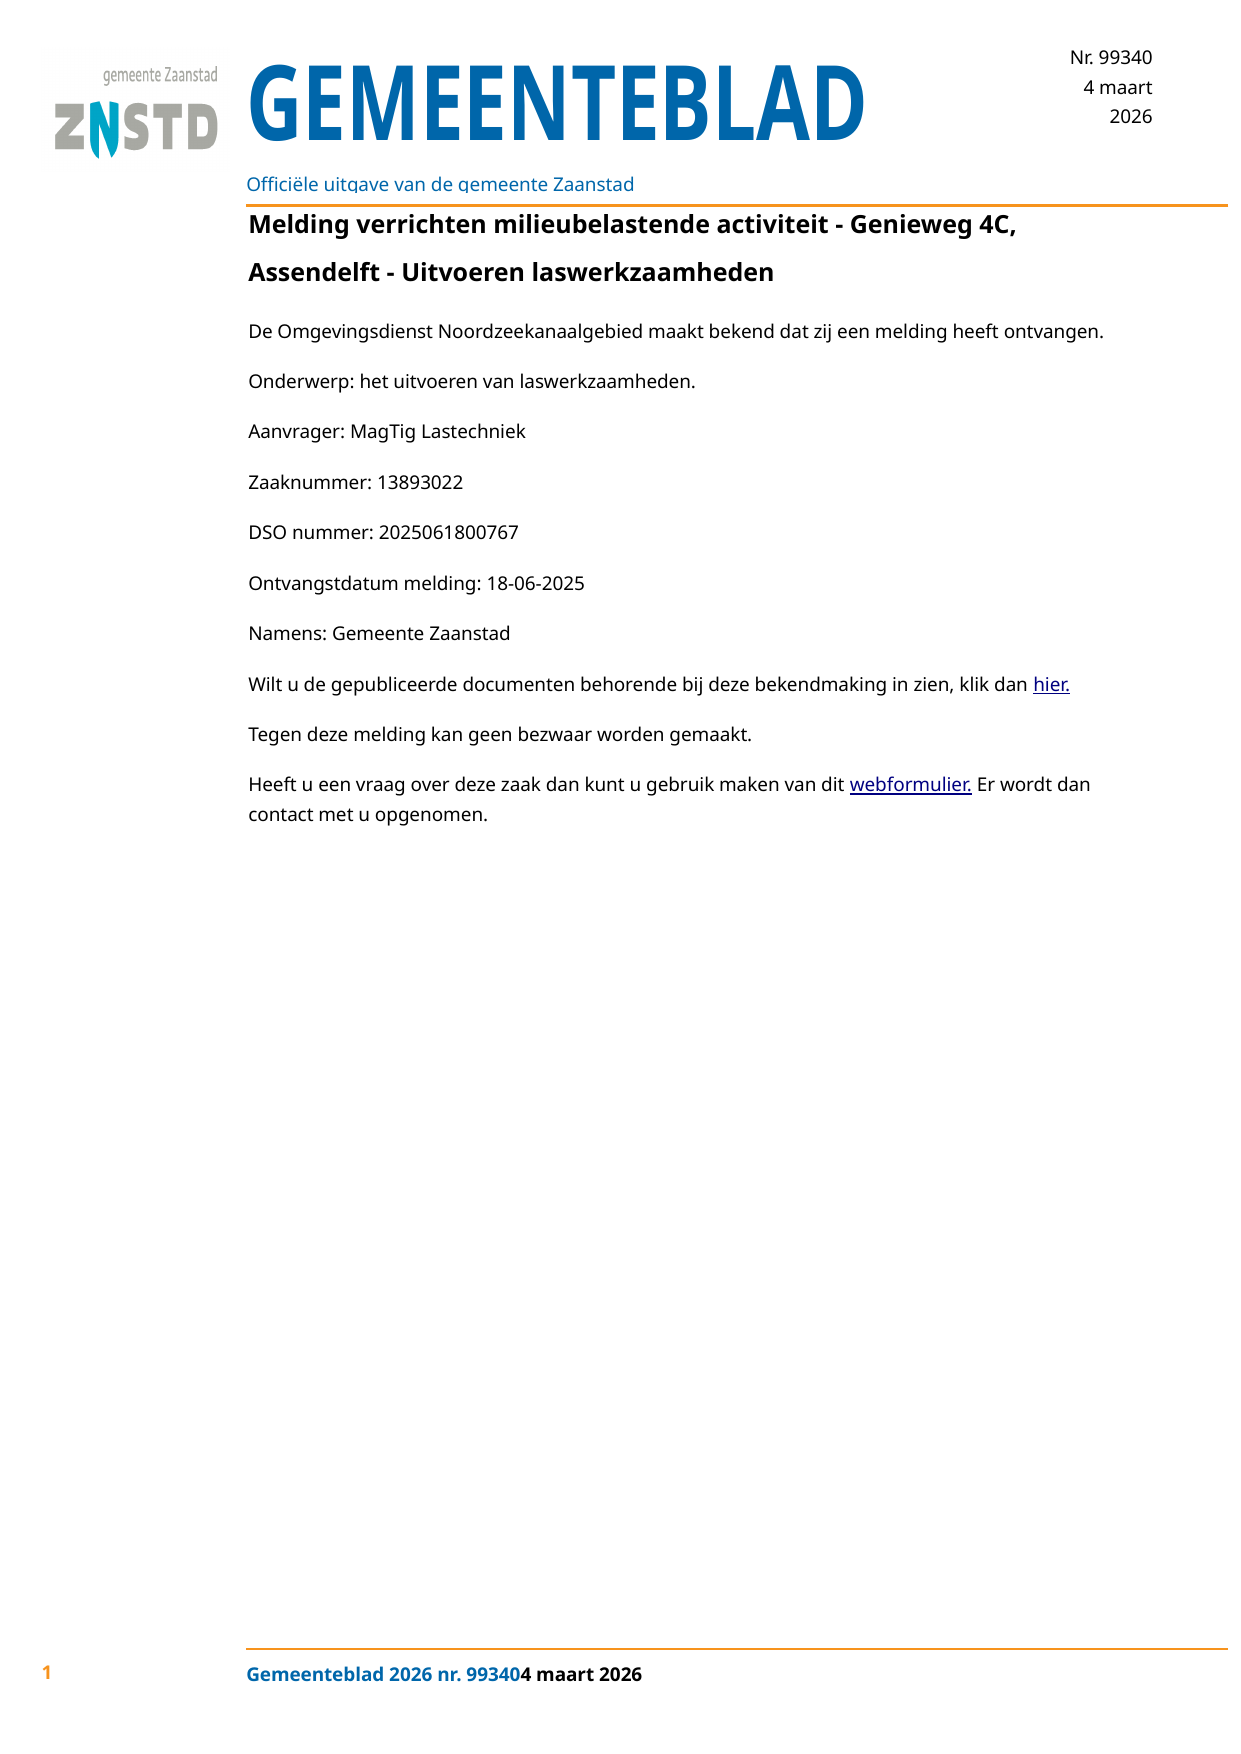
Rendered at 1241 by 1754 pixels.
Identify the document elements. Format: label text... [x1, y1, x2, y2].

text Aanvrager: MagTig Lastechniek [248, 419, 1152, 444]
text DSO nummer: 2025061800767 [248, 519, 1152, 545]
text Ontvangstdatum melding: 18-06-2025 [248, 570, 1152, 596]
text Namens: Gemeente Zaanstad [248, 620, 1152, 646]
text Tegen deze melding kan geen bezwaar worden gemaakt. [248, 721, 1152, 747]
text Wilt u de gepubliceerde documenten behorende bij deze bekendmaking in zien, klik dan hier. [248, 671, 1152, 697]
text Zaaknummer: 13893022 [248, 469, 1152, 495]
text Onderwerp: het uitvoeren van laswerkzaamheden. [248, 368, 1152, 394]
text De Omgevingsdienst Noordzeekanaalgebied maakt bekend dat zij een melding heeft ontvangen. [248, 318, 1152, 344]
text Heeft u een vraag over deze zaak dan kunt u gebruik maken van dit webformulier. Er wordt dan contact met u opgenomen. [248, 772, 1152, 827]
text Melding verrichten milieubelastende activiteit - Genieweg 4C, Assendelft - Uitvoeren laswerkzaamheden [248, 207, 1152, 288]
picture [41, 47, 231, 172]
